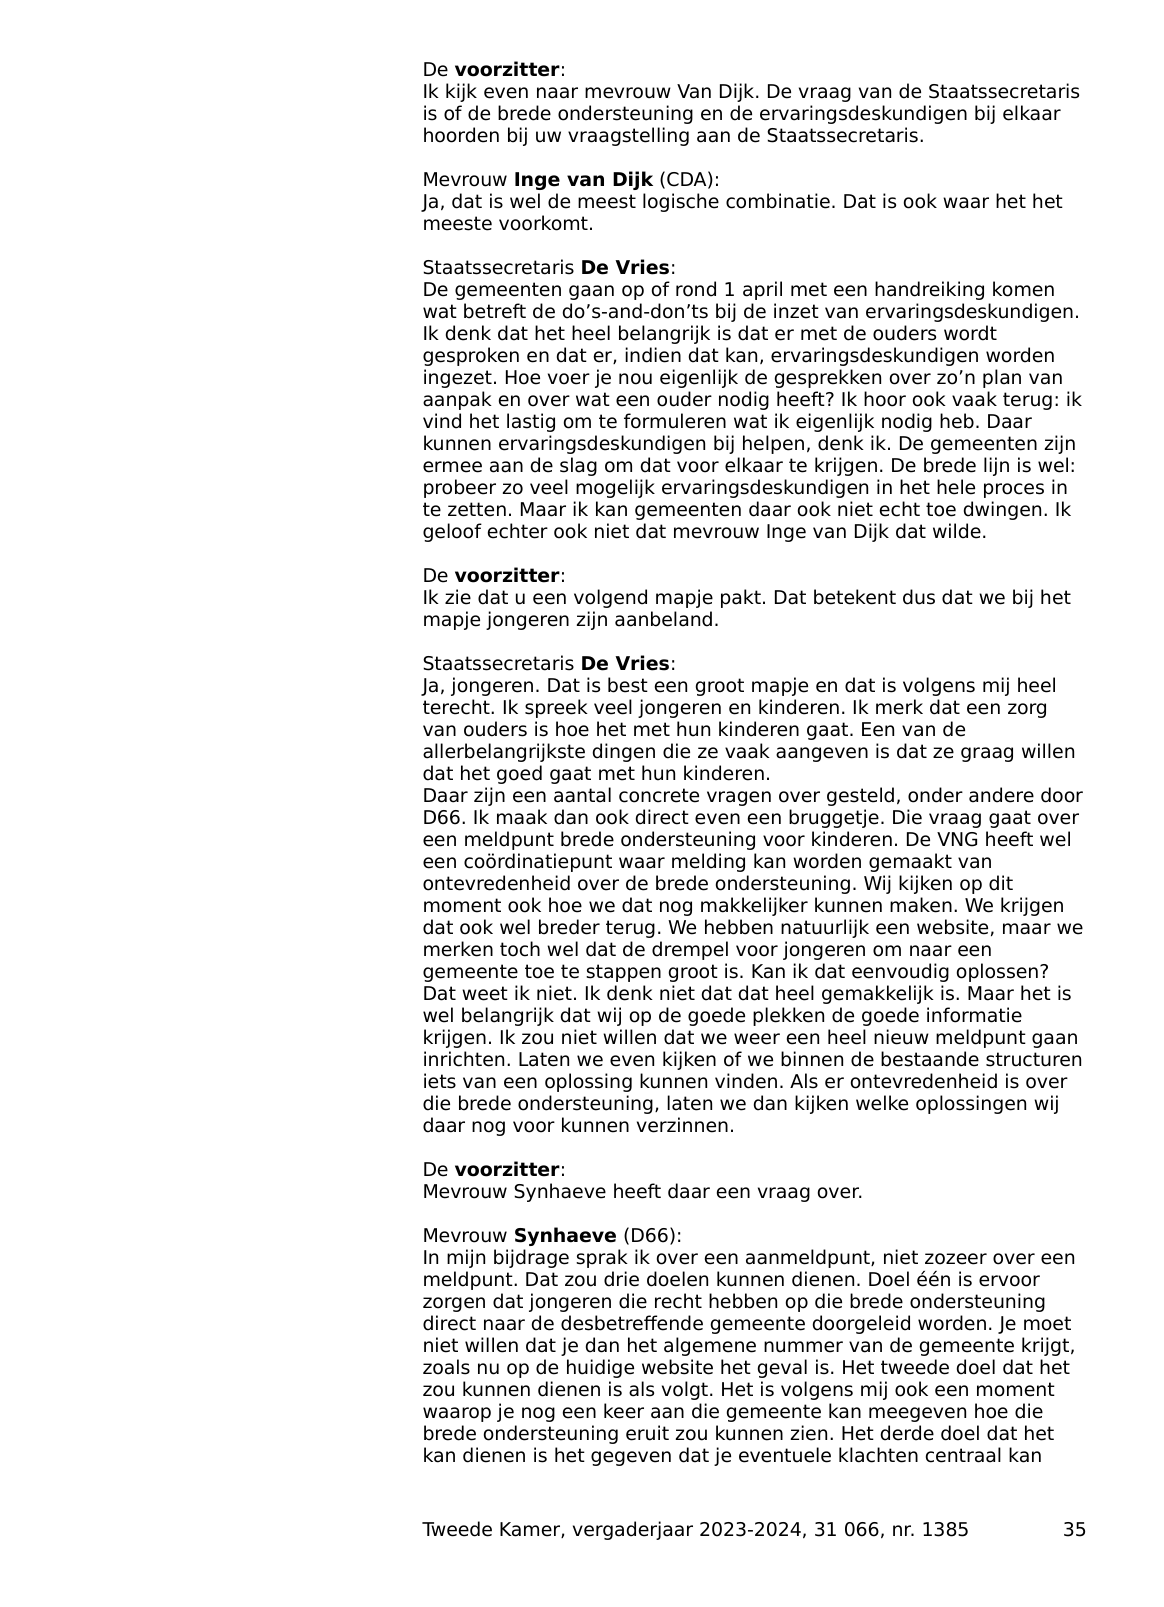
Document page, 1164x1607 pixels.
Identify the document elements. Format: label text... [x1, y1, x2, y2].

text In mijn bijdrage sprak ik over een aanmeldpunt, niet zozeer over een meldpunt. Dat zou drie doelen kunnen dienen. Doel één is ervoor zorgen dat jongeren die recht hebben op die brede ondersteuning direct naar de desbetreffende gemeente doorgeleid worden. Je moet niet willen dat je dan het algemene nummer van de gemeente krijgt, zoals nu op de huidige website het geval is. Het tweede doel dat het zou kunnen dienen is als volgt. Het is volgens mij ook een moment waarop je nog een keer aan die gemeente kan meegeven hoe die brede ondersteuning eruit zou kunnen zien. Het derde doel dat het kan dienen is het gegeven dat je eventuele klachten centraal kan [422, 1247, 1087, 1467]
text Staatssecretaris De Vries: [422, 257, 1087, 279]
text Mevrouw Inge van Dijk (CDA): [422, 169, 1087, 191]
text Ik kijk even naar mevrouw Van Dijk. De vraag van de Staatssecretaris is of de brede ondersteuning en de ervaringsdeskundigen bij elkaar hoorden bij uw vraagstelling aan de Staatssecretaris. [422, 81, 1087, 147]
text Mevrouw Synhaeve (D66): [422, 1225, 1087, 1247]
text Mevrouw Synhaeve heeft daar een vraag over. [422, 1181, 1087, 1203]
text Ik zie dat u een volgend mapje pakt. Dat betekent dus dat we bij het mapje jongeren zijn aanbeland. [422, 587, 1087, 631]
text De voorzitter: [422, 59, 1087, 81]
text Ja, dat is wel de meest logische combinatie. Dat is ook waar het het meeste voorkomt. [422, 191, 1087, 235]
text Daar zijn een aantal concrete vragen over gesteld, onder andere door D66. Ik maak dan ook direct even een bruggetje. Die vraag gaat over een meldpunt brede ondersteuning voor kinderen. De VNG heeft wel een coördinatiepunt waar melding kan worden gemaakt van ontevredenheid over de brede ondersteuning. Wij kijken op dit moment ook hoe we dat nog makkelijker kunnen maken. We krijgen dat ook wel breder terug. We hebben natuurlijk een website, maar we merken toch wel dat de drempel voor jongeren om naar een gemeente toe te stappen groot is. Kan ik dat eenvoudig oplossen? Dat weet ik niet. Ik denk niet dat dat heel gemakkelijk is. Maar het is wel belangrijk dat wij op de goede plekken de goede informatie krijgen. Ik zou niet willen dat we weer een heel nieuw meldpunt gaan inrichten. Laten we even kijken of we binnen de bestaande structuren iets van een oplossing kunnen vinden. Als er ontevredenheid is over die brede ondersteuning, laten we dan kijken welke oplossingen wij daar nog voor kunnen verzinnen. [422, 785, 1087, 1137]
text Staatssecretaris De Vries: [422, 653, 1087, 675]
text De voorzitter: [422, 1159, 1087, 1181]
text Ja, jongeren. Dat is best een groot mapje en dat is volgens mij heel terecht. Ik spreek veel jongeren en kinderen. Ik merk dat een zorg van ouders is hoe het met hun kinderen gaat. Een van de allerbelangrijkste dingen die ze vaak aangeven is dat ze graag willen dat het goed gaat met hun kinderen. [422, 675, 1087, 785]
text De gemeenten gaan op of rond 1 april met een handreiking komen wat betreft de do’s-and-don’ts bij de inzet van ervaringsdeskundigen. Ik denk dat het heel belangrijk is dat er met de ouders wordt gesproken en dat er, indien dat kan, ervaringsdeskundigen worden ingezet. Hoe voer je nou eigenlijk de gesprekken over zo’n plan van aanpak en over wat een ouder nodig heeft? Ik hoor ook vaak terug: ik vind het lastig om te formuleren wat ik eigenlijk nodig heb. Daar kunnen ervaringsdeskundigen bij helpen, denk ik. De gemeenten zijn ermee aan de slag om dat voor elkaar te krijgen. De brede lijn is wel: probeer zo veel mogelijk ervaringsdeskundigen in het hele proces in te zetten. Maar ik kan gemeenten daar ook niet echt toe dwingen. Ik geloof echter ook niet dat mevrouw Inge van Dijk dat wilde. [422, 279, 1087, 543]
text De voorzitter: [422, 565, 1087, 587]
